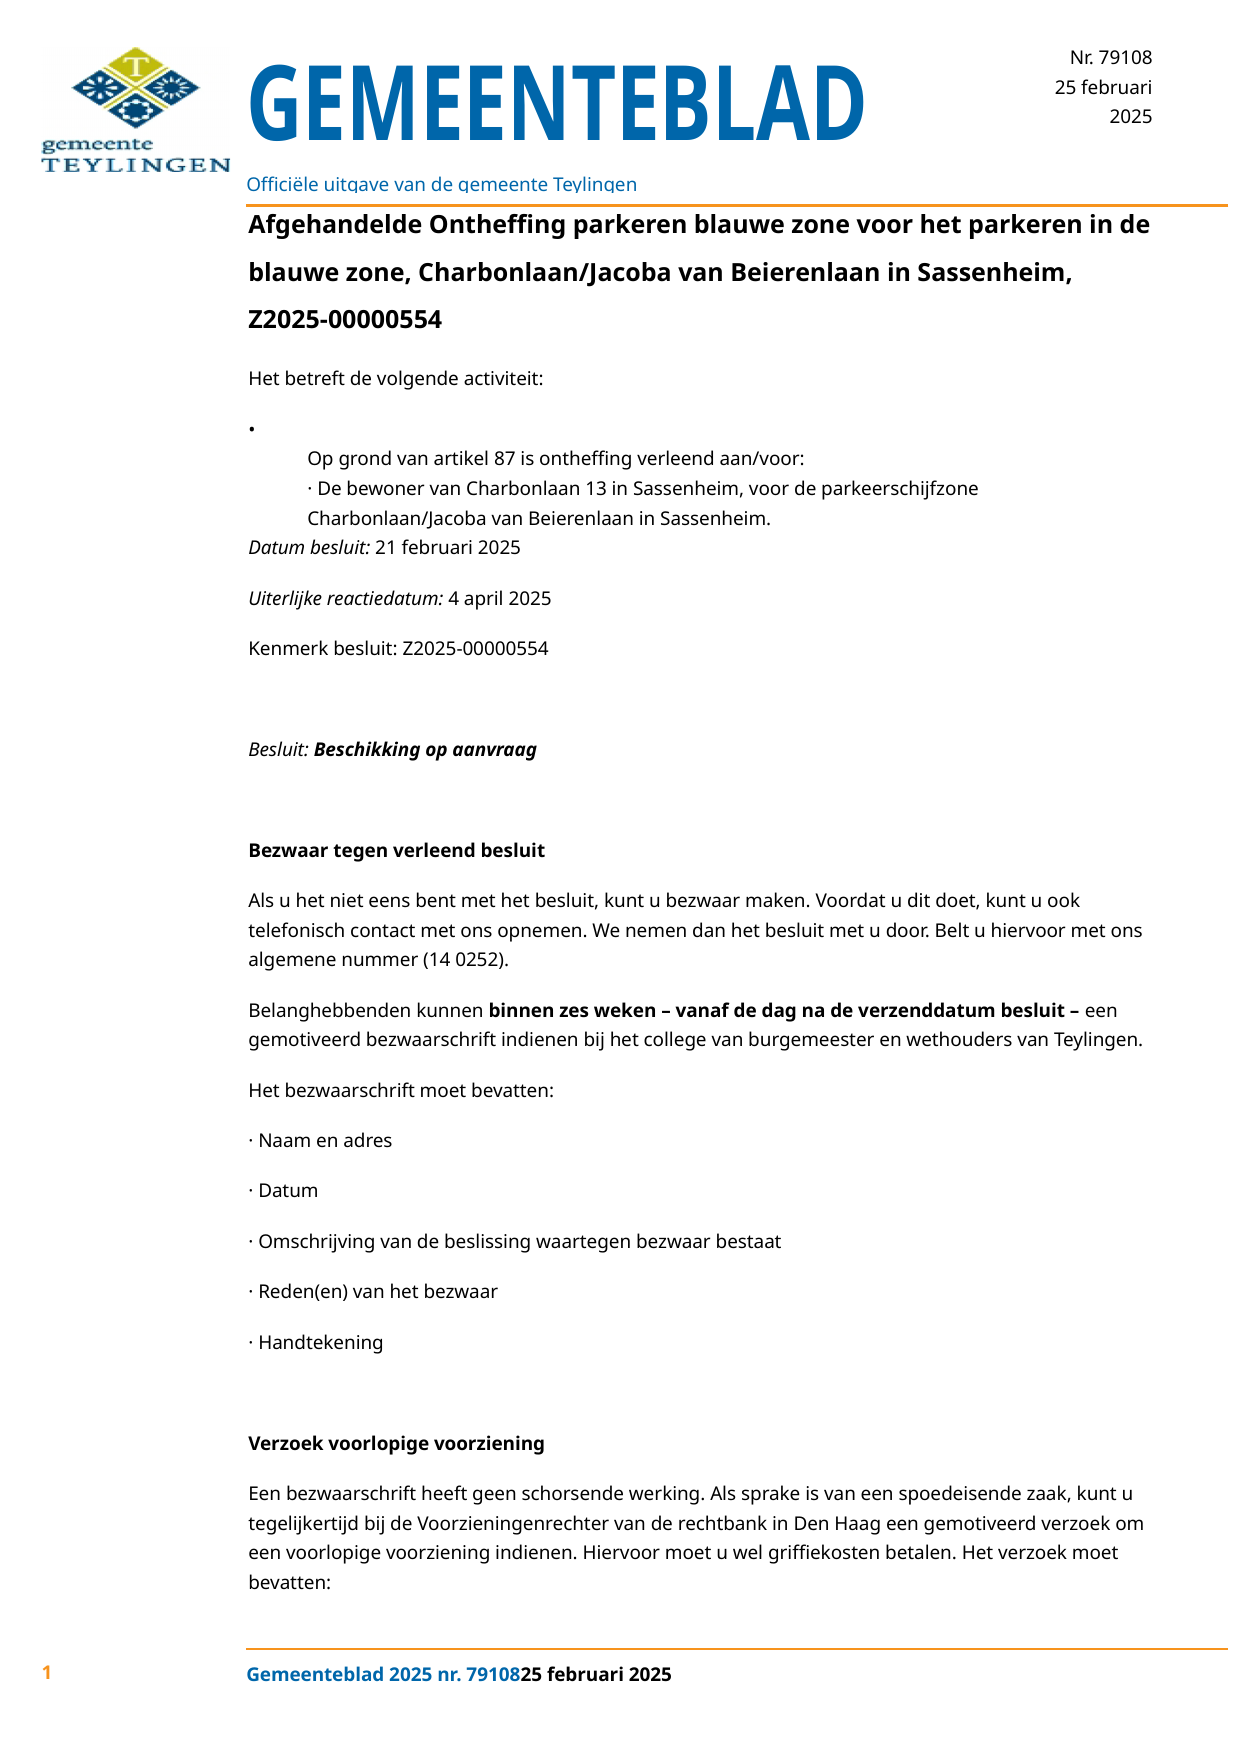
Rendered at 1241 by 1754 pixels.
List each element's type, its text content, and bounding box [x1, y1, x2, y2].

text Als u het niet eens bent met het besluit, kunt u bezwaar maken. Voordat u dit doet, kunt u ook telefonisch contact met ons opnemen. We nemen dan het besluit met u door. Belt u hiervoor met ons algemene nummer (14 0252). [248, 887, 1152, 972]
text Verzoek voorlopige voorziening [248, 1430, 1152, 1455]
text · Omschrijving van de beslissing waartegen bezwaar bestaat [248, 1228, 1152, 1254]
text · Reden(en) van het bezwaar [248, 1278, 1152, 1304]
text · Handtekening [248, 1329, 1152, 1354]
text Besluit: Beschikking op aanvraag [248, 736, 1152, 762]
text Afgehandelde Ontheffing parkeren blauwe zone voor het parkeren in de blauwe zone, Charbonlaan/Jacoba van Beierenlaan in Sassenheim, Z2025-00000554 [248, 207, 1152, 336]
text · Naam en adres [248, 1127, 1152, 1153]
text Het bezwaarschrift moet bevatten: [248, 1077, 1152, 1102]
text Uiterlijke reactiedatum: 4 april 2025 [248, 585, 1152, 610]
text Datum besluit: 21 februari 2025 [248, 534, 1152, 560]
text Een bezwaarschrift heeft geen schorsende werking. Als sprake is van een spoedeisende zaak, kunt u tegelijkertijd bij de Voorzieningenrechter van de rechtbank in Den Haag een gemotiveerd verzoek om een voorlopige voorziening indienen. Hiervoor moet u wel griffiekosten betalen. Het verzoek moet bevatten: [248, 1480, 1152, 1594]
text Belanghebbenden kunnen binnen zes weken – vanaf de dag na de verzenddatum besluit – een gemotiveerd bezwaarschrift indienen bij het college van burgemeester en wethouders van Teylingen. [248, 997, 1152, 1052]
text · Datum [248, 1178, 1152, 1203]
picture [41, 47, 231, 172]
text Bezwaar tegen verleend besluit [248, 837, 1152, 862]
text Kenmerk besluit: Z2025-00000554 [248, 635, 1152, 661]
text Het betreft de volgende activiteit: [248, 366, 1152, 391]
list Op grond van artikel 87 is ontheffing verleend aan/voor: [248, 446, 1152, 471]
list · De bewoner van Charbonlaan 13 in Sassenheim, voor de parkeerschijfzone Charbonlaan/Jacoba van Beierenlaan in Sassenheim. [248, 475, 1152, 530]
